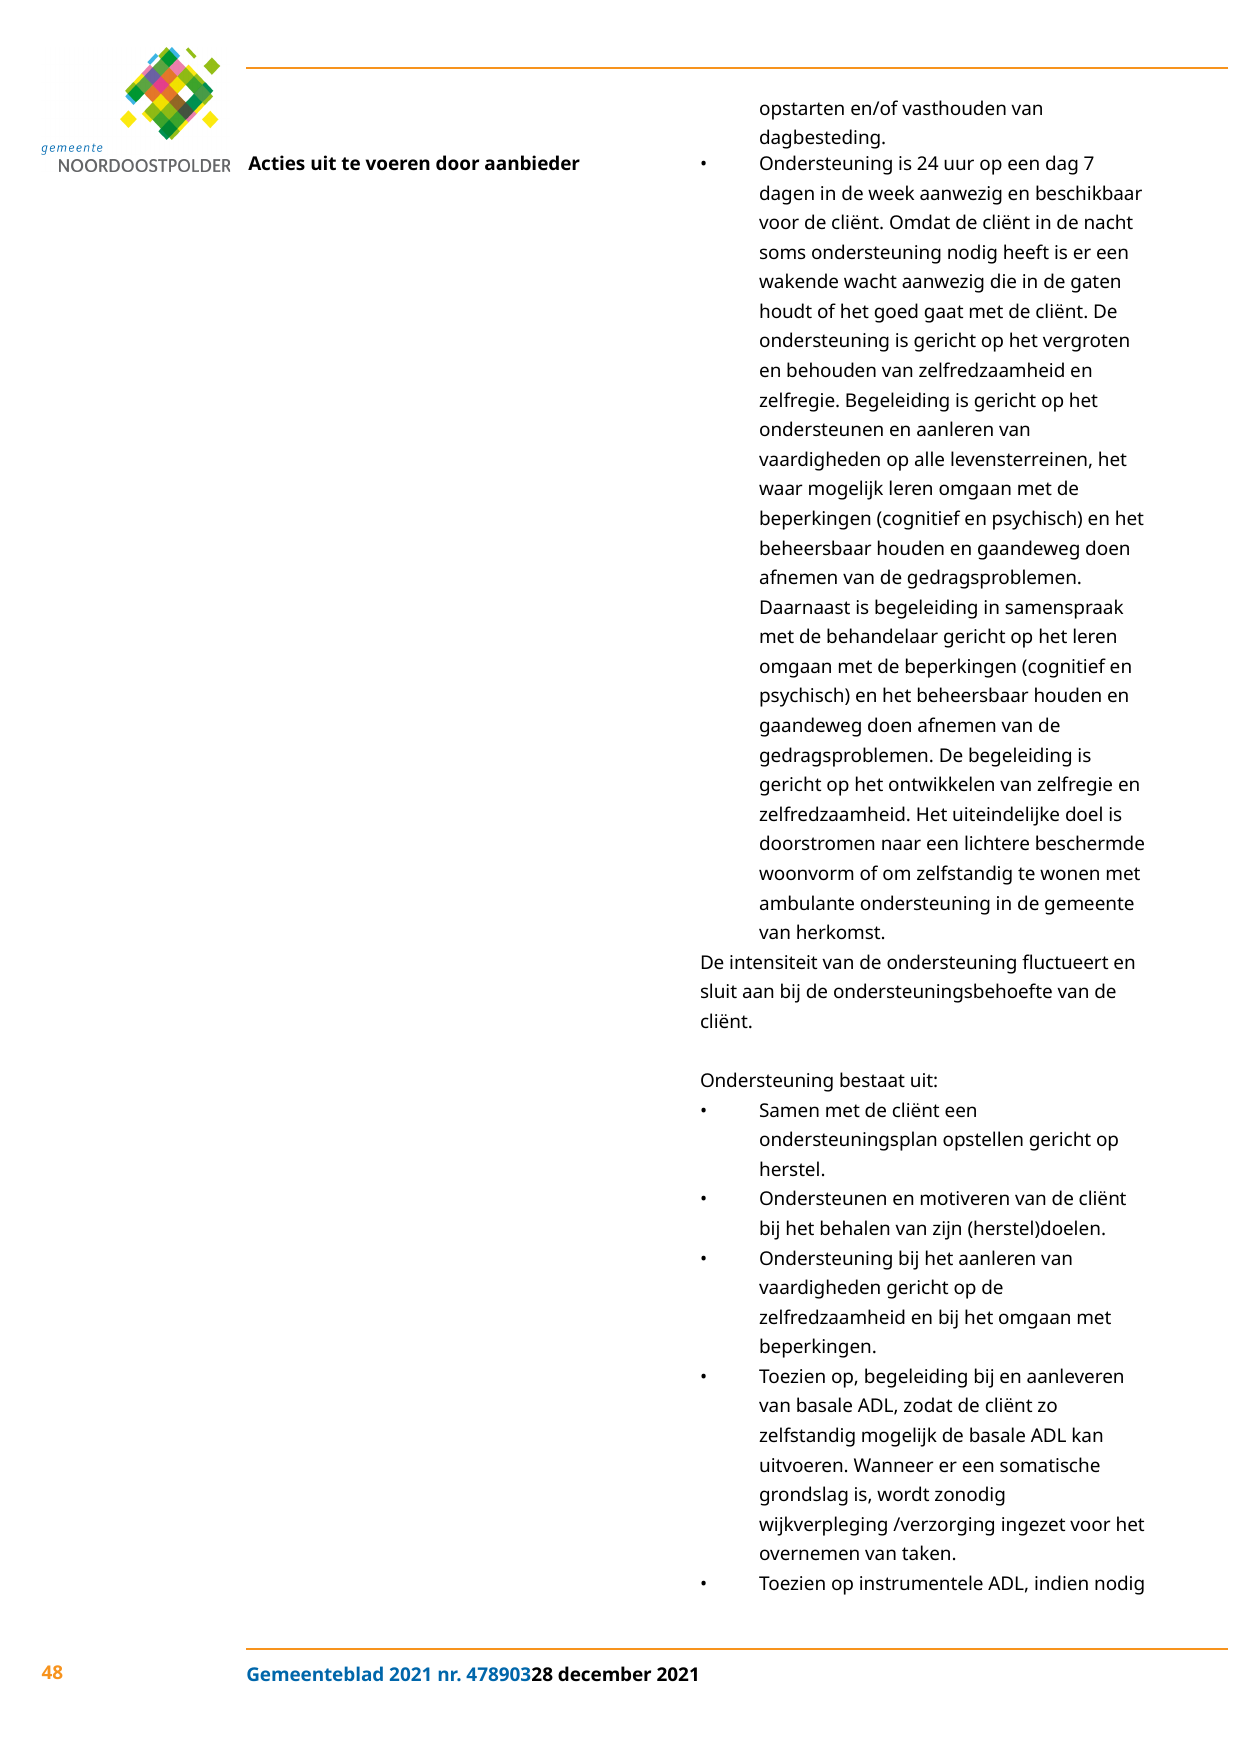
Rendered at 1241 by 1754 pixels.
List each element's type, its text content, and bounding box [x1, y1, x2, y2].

table_cell [248, 95, 700, 150]
table_cell Ondersteuning is 24 uur op een dag 7 dagen in de week aanwezig en beschikbaar voor de cliënt. Omdat de cliënt in de nacht soms ondersteuning nodig heeft is er een wakende wacht aanwezig die in de gaten houdt of het goed gaat met de cliënt. De ondersteuning is gericht op het vergroten en behouden van zelfredzaamheid en zelfregie. Begeleiding is gericht op het ondersteunen en aanleren van vaardigheden op alle levensterreinen, het waar mogelijk leren omgaan met de beperkingen (cognitief en psychisch) en het beheersbaar houden en gaandeweg doen afnemen van de gedragsproblemen. Daarnaast is begeleiding in samenspraak met de behandelaar gericht op het leren omgaan met de beperkingen (cognitief en psychisch) en het beheersbaar houden en gaandeweg doen afnemen van de gedragsproblemen. De begeleiding is gericht op het ontwikkelen van zelfregie en zelfredzaamheid. Het uiteindelijke doel is doorstromen naar een lichtere beschermde woonvorm of om zelfstandig te wonen met ambulante ondersteuning in de gemeente van herkomst. De intensiteit van de ondersteuning fluctueert en sluit aan bij de ondersteuningsbehoefte van de cliënt. Ondersteuning bestaat uit: Samen met de cliënt een ondersteuningsplan opstellen gericht op herstel. Ondersteunen en motiveren van de cliënt bij het behalen van zijn (herstel)doelen. Ondersteuning bij het aanleren van vaardigheden gericht op de zelfredzaamheid en bij het omgaan met beperkingen. Toezien op, begeleiding bij en aanleveren van basale ADL, zodat de cliënt zo zelfstandig mogelijk de basale ADL kan uitvoeren. Wanneer er een somatische grondslag is, wordt zonodig wijkverpleging /verzorging ingezet voor het overnemen van taken. Toezien op instrumentele ADL, indien nodig [700, 150, 1152, 1596]
table_cell opstarten en/of vasthouden van dagbesteding. [700, 95, 1152, 150]
picture [41, 47, 231, 172]
table_cell Acties uit te voeren door aanbieder [248, 150, 700, 1596]
